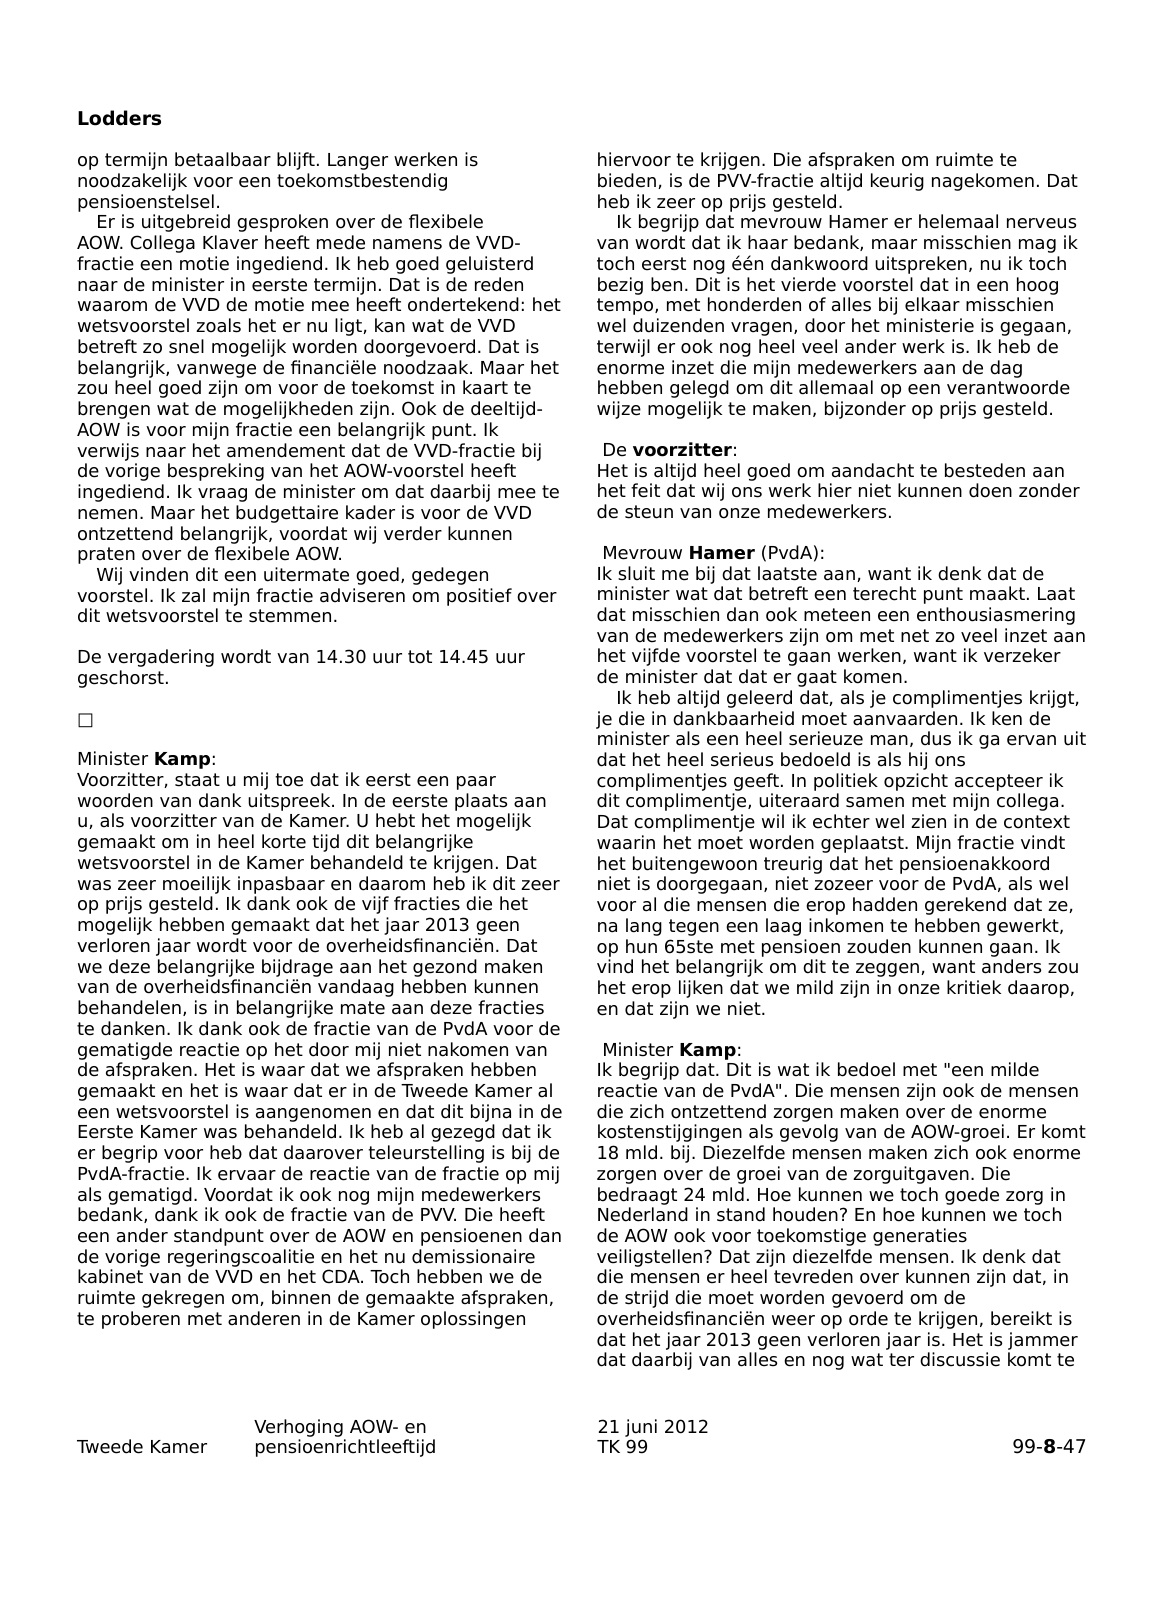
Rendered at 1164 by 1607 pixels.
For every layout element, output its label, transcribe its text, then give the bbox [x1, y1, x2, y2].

text De voorzitter: [596, 440, 1087, 460]
text Er is uitgebreid gesproken over de flexibele AOW. Collega Klaver heeft mede namens de VVD-fractie een motie ingediend. Ik heb goed geluisterd naar de minister in eerste termijn. Dat is de reden waarom de VVD de motie mee heeft ondertekend: het wetsvoorstel zoals het er nu ligt, kan wat de VVD betreft zo snel mogelijk worden doorgevoerd. Dat is belangrijk, vanwege de financiële noodzaak. Maar het zou heel goed zijn om voor de toekomst in kaart te brengen wat de mogelijkheden zijn. Ook de deeltijd-AOW is voor mijn fractie een belangrijk punt. Ik verwijs naar het amendement dat de VVD-fractie bij de vorige bespreking van het AOW-voorstel heeft ingediend. Ik vraag de minister om dat daarbij mee te nemen. Maar het budgettaire kader is voor de VVD ontzettend belangrijk, voordat wij verder kunnen praten over de flexibele AOW. [77, 212, 567, 565]
text Minister Kamp: [596, 1039, 1087, 1060]
text Minister Kamp: [77, 749, 567, 770]
text Ik begrijp dat. Dit is wat ik bedoel met "een milde reactie van de PvdA". Die mensen zijn ook de mensen die zich ontzettend zorgen maken over de enorme kostenstijgingen als gevolg van de AOW-groei. Er komt 18 mld. bij. Diezelfde mensen maken zich ook enorme zorgen over de groei van de zorguitgaven. Die bedraagt 24 mld. Hoe kunnen we toch goede zorg in Nederland in stand houden? En hoe kunnen we toch de AOW ook voor toekomstige generaties veiligstellen? Dat zijn diezelfde mensen. Ik denk dat die mensen er heel tevreden over kunnen zijn dat, in de strijd die moet worden gevoerd om de overheidsfinanciën weer op orde te krijgen, bereikt is dat het jaar 2013 geen verloren jaar is. Het is jammer dat daarbij van alles en nog wat ter discussie komt te [596, 1060, 1087, 1371]
text □ [77, 708, 567, 729]
text Ik sluit me bij dat laatste aan, want ik denk dat de minister wat dat betreft een terecht punt maakt. Laat dat misschien dan ook meteen een enthousiasmering van de medewerkers zijn om met net zo veel inzet aan het vijfde voorstel te gaan werken, want ik verzeker de minister dat dat er gaat komen. [596, 563, 1087, 688]
text hiervoor te krijgen. Die afspraken om ruimte te bieden, is de PVV-fractie altijd keurig nagekomen. Dat heb ik zeer op prijs gesteld. [596, 150, 1087, 212]
text De vergadering wordt van 14.30 uur tot 14.45 uur geschorst. [77, 647, 567, 688]
text Mevrouw Hamer (PvdA): [596, 543, 1087, 563]
text Wij vinden dit een uitermate goed, gedegen voorstel. Ik zal mijn fractie adviseren om positief over dit wetsvoorstel te stemmen. [77, 565, 567, 627]
text op termijn betaalbaar blijft. Langer werken is noodzakelijk voor een toekomstbestendig pensioenstelsel. [77, 150, 567, 212]
text Ik begrijp dat mevrouw Hamer er helemaal nerveus van wordt dat ik haar bedank, maar misschien mag ik toch eerst nog één dankwoord uitspreken, nu ik toch bezig ben. Dit is het vierde voorstel dat in een hoog tempo, met honderden of alles bij elkaar misschien wel duizenden vragen, door het ministerie is gegaan, terwijl er ook nog heel veel ander werk is. Ik heb de enorme inzet die mijn medewerkers aan de dag hebben gelegd om dit allemaal op een verantwoorde wijze mogelijk te maken, bijzonder op prijs gesteld. [596, 212, 1087, 420]
text Ik heb altijd geleerd dat, als je complimentjes krijgt, je die in dankbaarheid moet aanvaarden. Ik ken de minister als een heel serieuze man, dus ik ga ervan uit dat het heel serieus bedoeld is als hij ons complimentjes geeft. In politiek opzicht accepteer ik dit complimentje, uiteraard samen met mijn collega. Dat complimentje wil ik echter wel zien in de context waarin het moet worden geplaatst. Mijn fractie vindt het buitengewoon treurig dat het pensioenakkoord niet is doorgegaan, niet zozeer voor de PvdA, als wel voor al die mensen die erop hadden gerekend dat ze, na lang tegen een laag inkomen te hebben gewerkt, op hun 65ste met pensioen zouden kunnen gaan. Ik vind het belangrijk om dit te zeggen, want anders zou het erop lijken dat we mild zijn in onze kritiek daarop, en dat zijn we niet. [596, 688, 1087, 1019]
text Voorzitter, staat u mij toe dat ik eerst een paar woorden van dank uitspreek. In de eerste plaats aan u, als voorzitter van de Kamer. U hebt het mogelijk gemaakt om in heel korte tijd dit belangrijke wetsvoorstel in de Kamer behandeld te krijgen. Dat was zeer moeilijk inpasbaar en daarom heb ik dit zeer op prijs gesteld. Ik dank ook de vijf fracties die het mogelijk hebben gemaakt dat het jaar 2013 geen verloren jaar wordt voor de overheidsfinanciën. Dat we deze belangrijke bijdrage aan het gezond maken van de overheidsfinanciën vandaag hebben kunnen behandelen, is in belangrijke mate aan deze fracties te danken. Ik dank ook de fractie van de PvdA voor de gematigde reactie op het door mij niet nakomen van de afspraken. Het is waar dat we afspraken hebben gemaakt en het is waar dat er in de Tweede Kamer al een wetsvoorstel is aangenomen en dat dit bijna in de Eerste Kamer was behandeld. Ik heb al gezegd dat ik er begrip voor heb dat daarover teleurstelling is bij de PvdA-fractie. Ik ervaar de reactie van de fractie op mij als gematigd. Voordat ik ook nog mijn medewerkers bedank, dank ik ook de fractie van de PVV. Die heeft een ander standpunt over de AOW en pensioenen dan de vorige regeringscoalitie en het nu demissionaire kabinet van de VVD en het CDA. Toch hebben we de ruimte gekregen om, binnen de gemaakte afspraken, te proberen met anderen in de Kamer oplossingen [77, 770, 567, 1329]
text Het is altijd heel goed om aandacht te besteden aan het feit dat wij ons werk hier niet kunnen doen zonder de steun van onze medewerkers. [596, 460, 1087, 523]
